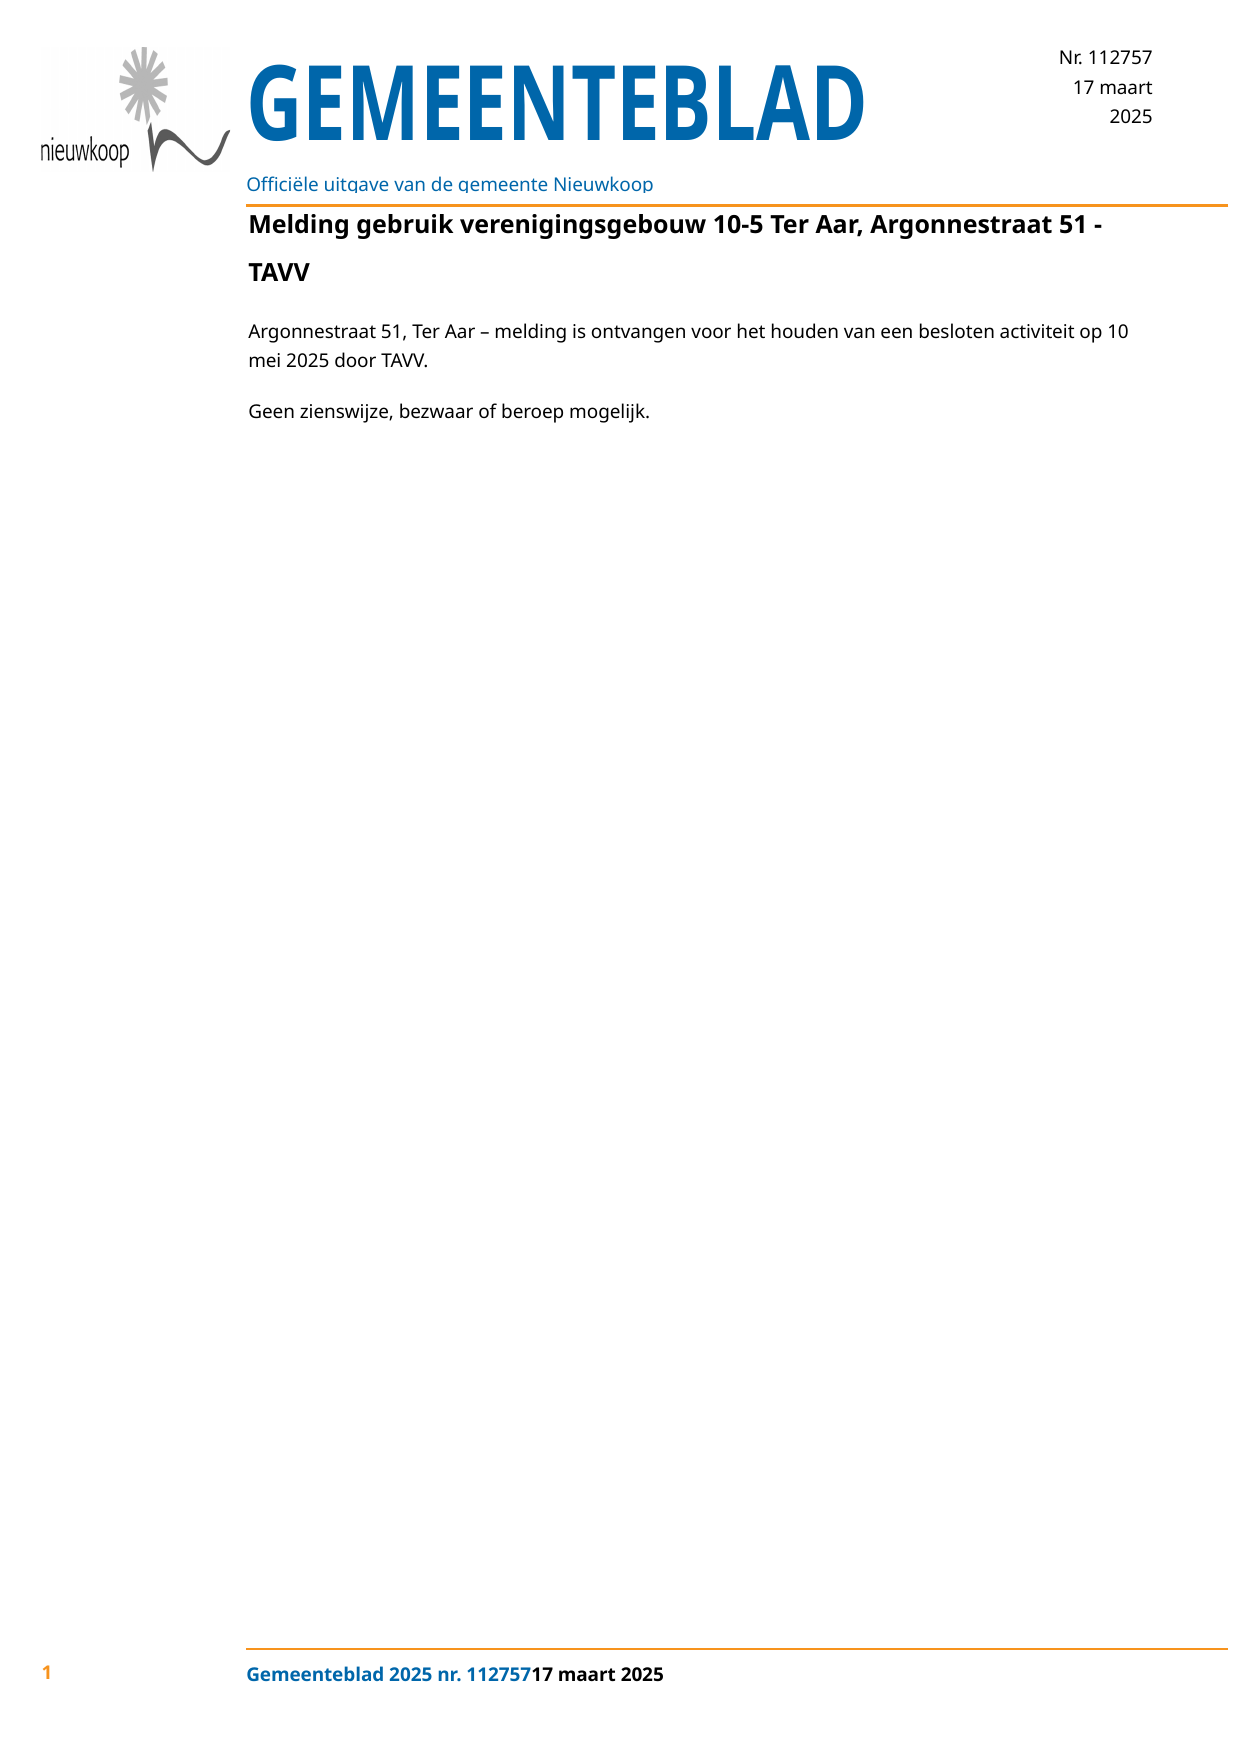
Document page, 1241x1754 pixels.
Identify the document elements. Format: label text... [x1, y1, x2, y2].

text Melding gebruik verenigingsgebouw 10-5 Ter Aar, Argonnestraat 51 - TAVV [248, 207, 1152, 288]
picture [41, 47, 231, 172]
text Argonnestraat 51, Ter Aar – melding is ontvangen voor het houden van een besloten activiteit op 10 mei 2025 door TAVV. [248, 318, 1152, 373]
text Geen zienswijze, bezwaar of beroep mogelijk. [248, 398, 1152, 424]
